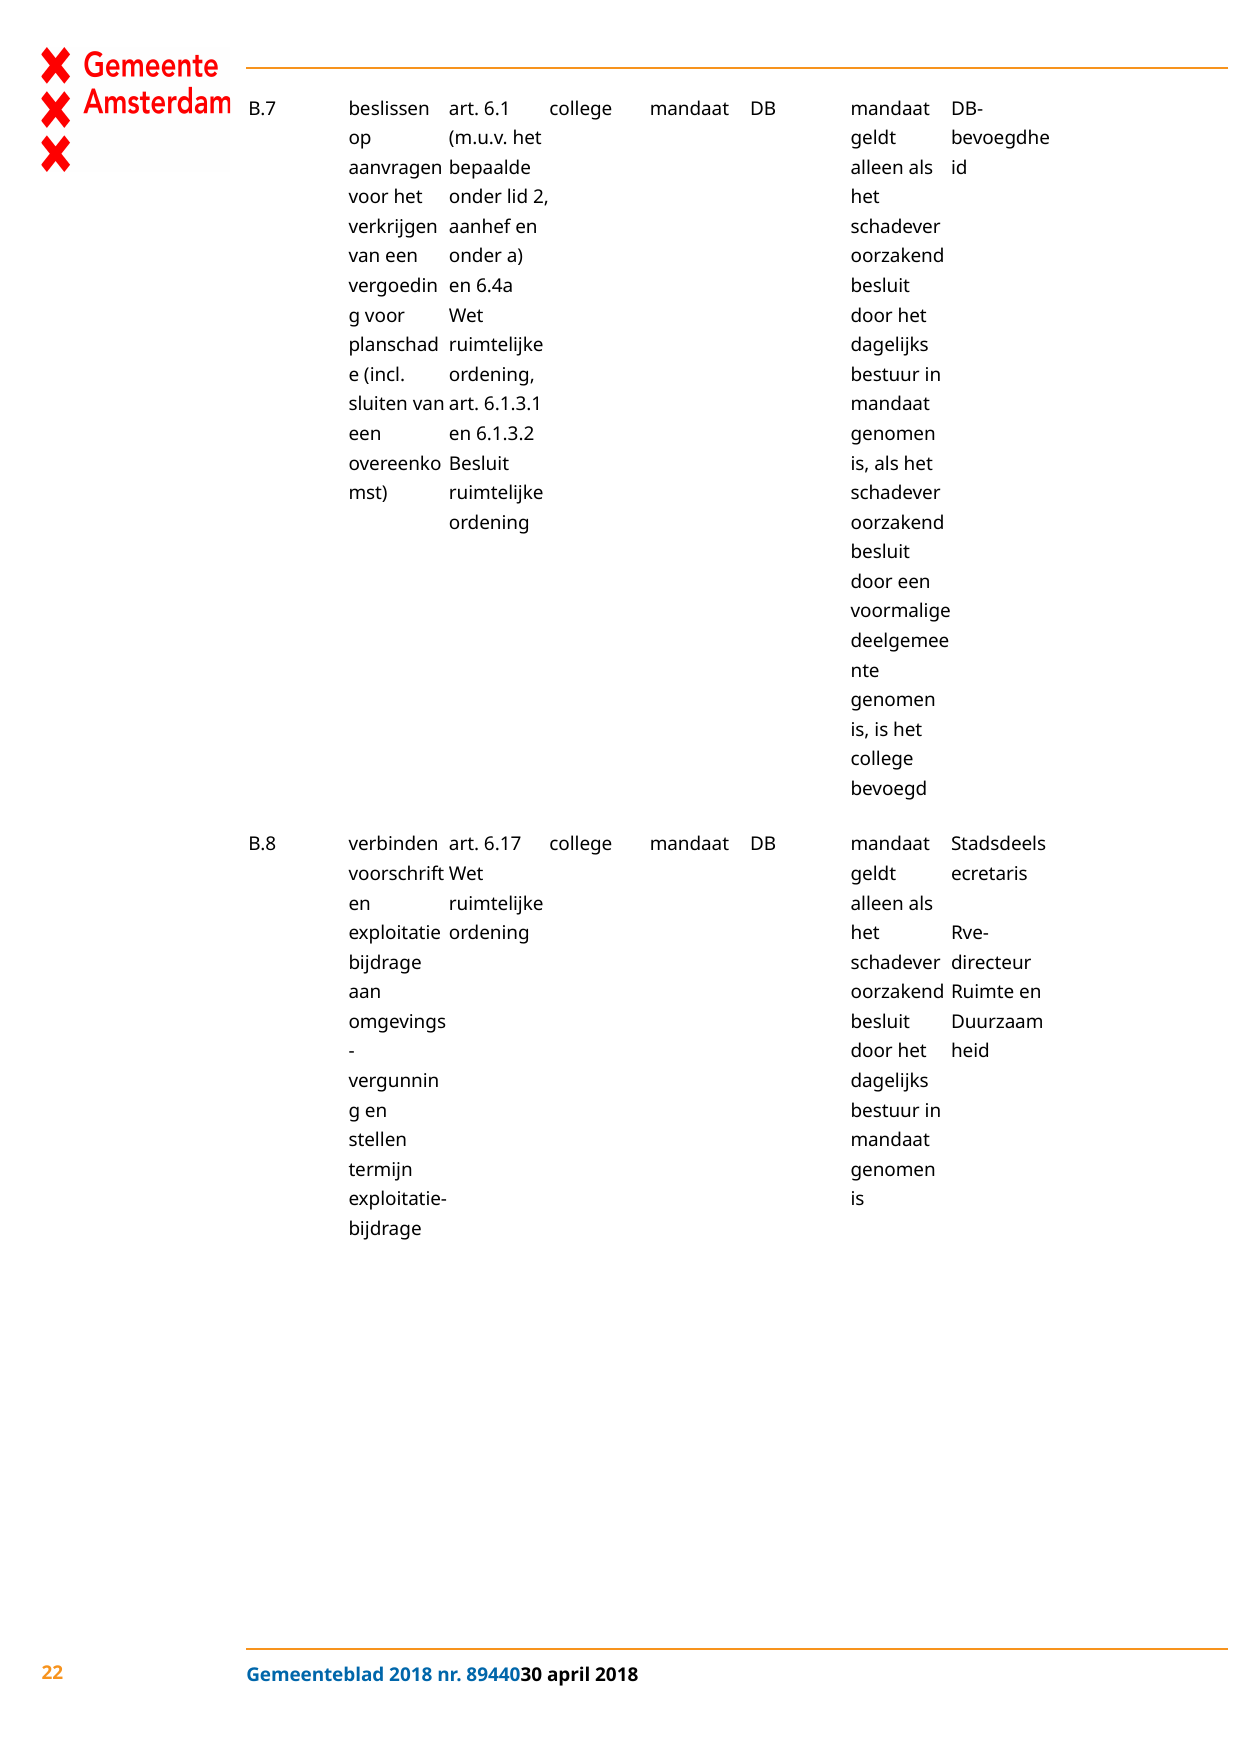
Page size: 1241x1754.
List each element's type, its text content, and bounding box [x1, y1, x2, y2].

picture [41, 47, 231, 172]
table_cell mandaat geldt alleen als het schadeveroorzakend besluit door het dagelijks bestuur in mandaat genomen is, als het schadeveroorzakend besluit door een voormalige deelgemeente genomen is, is het college bevoegd [850, 95, 951, 801]
table_cell mandaat geldt alleen als het schadeveroorzakend besluit door het dagelijks bestuur in mandaat genomen is [850, 801, 951, 1270]
table_cell verbinden voorschriften exploitatiebijdrage aan omgevings-vergunning en stellen termijn exploitatie-bijdrage [348, 801, 449, 1270]
table_cell Stadsdeelsecretaris Rve-directeur Ruimte en Duurzaamheid [951, 801, 1051, 1270]
table_cell art. 6.1 (m.u.v. het bepaalde onder lid 2, aanhef en onder a) en 6.4a Wet ruimtelijke ordening, art. 6.1.3.1 en 6.1.3.2 Besluit ruimtelijke ordening [449, 95, 549, 801]
table_cell mandaat [650, 95, 750, 801]
table_cell college [549, 95, 649, 801]
table_cell DB [750, 95, 850, 801]
table_cell B.8 [248, 801, 348, 1270]
table_cell mandaat [650, 801, 750, 1270]
table_cell B.7 [248, 95, 348, 801]
table_cell DB [750, 801, 850, 1270]
table_cell DB-bevoegdheid [951, 95, 1051, 801]
table_cell art. 6.17 Wet ruimtelijke ordening [449, 801, 549, 1270]
table_cell college [549, 801, 649, 1270]
table_cell beslissen op aanvragen voor het verkrijgen van een vergoeding voor planschade (incl. sluiten van een overeenkomst) [348, 95, 449, 801]
